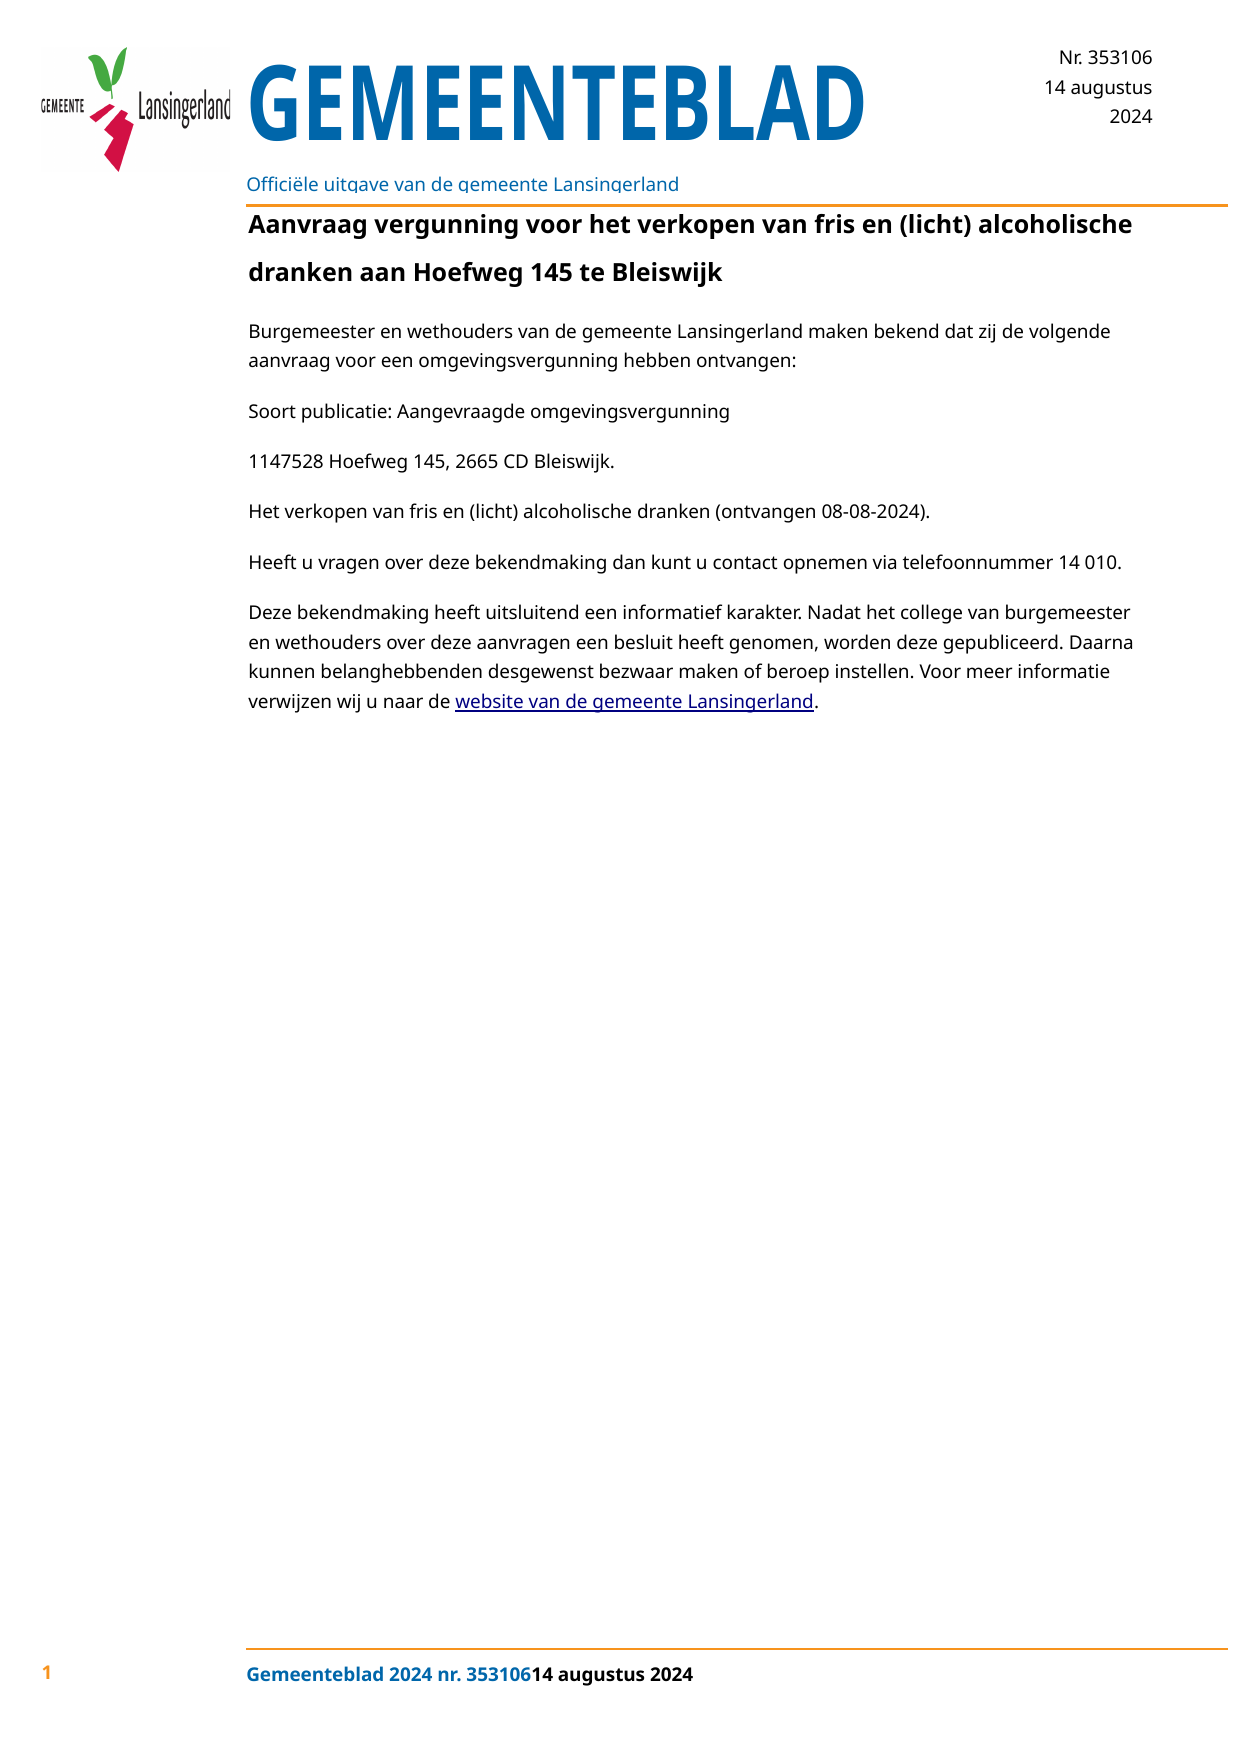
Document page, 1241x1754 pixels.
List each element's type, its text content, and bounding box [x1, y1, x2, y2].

text Deze bekendmaking heeft uitsluitend een informatief karakter. Nadat het college van burgemeester en wethouders over deze aanvragen een besluit heeft genomen, worden deze gepubliceerd. Daarna kunnen belanghebbenden desgewenst bezwaar maken of beroep instellen. Voor meer informatie verwijzen wij u naar de website van de gemeente Lansingerland. [248, 599, 1152, 714]
text Het verkopen van fris en (licht) alcoholische dranken (ontvangen 08-08-2024). [248, 499, 1152, 524]
text Aanvraag vergunning voor het verkopen van fris en (licht) alcoholische dranken aan Hoefweg 145 te Bleiswijk [248, 207, 1152, 288]
text Burgemeester en wethouders van de gemeente Lansingerland maken bekend dat zij de volgende aanvraag voor een omgevingsvergunning hebben ontvangen: [248, 318, 1152, 373]
text Soort publicatie: Aangevraagde omgevingsvergunning [248, 398, 1152, 424]
picture [41, 47, 231, 172]
text Heeft u vragen over deze bekendmaking dan kunt u contact opnemen via telefoonnummer 14 010. [248, 549, 1152, 575]
text 1147528 Hoefweg 145, 2665 CD Bleiswijk. [248, 448, 1152, 474]
